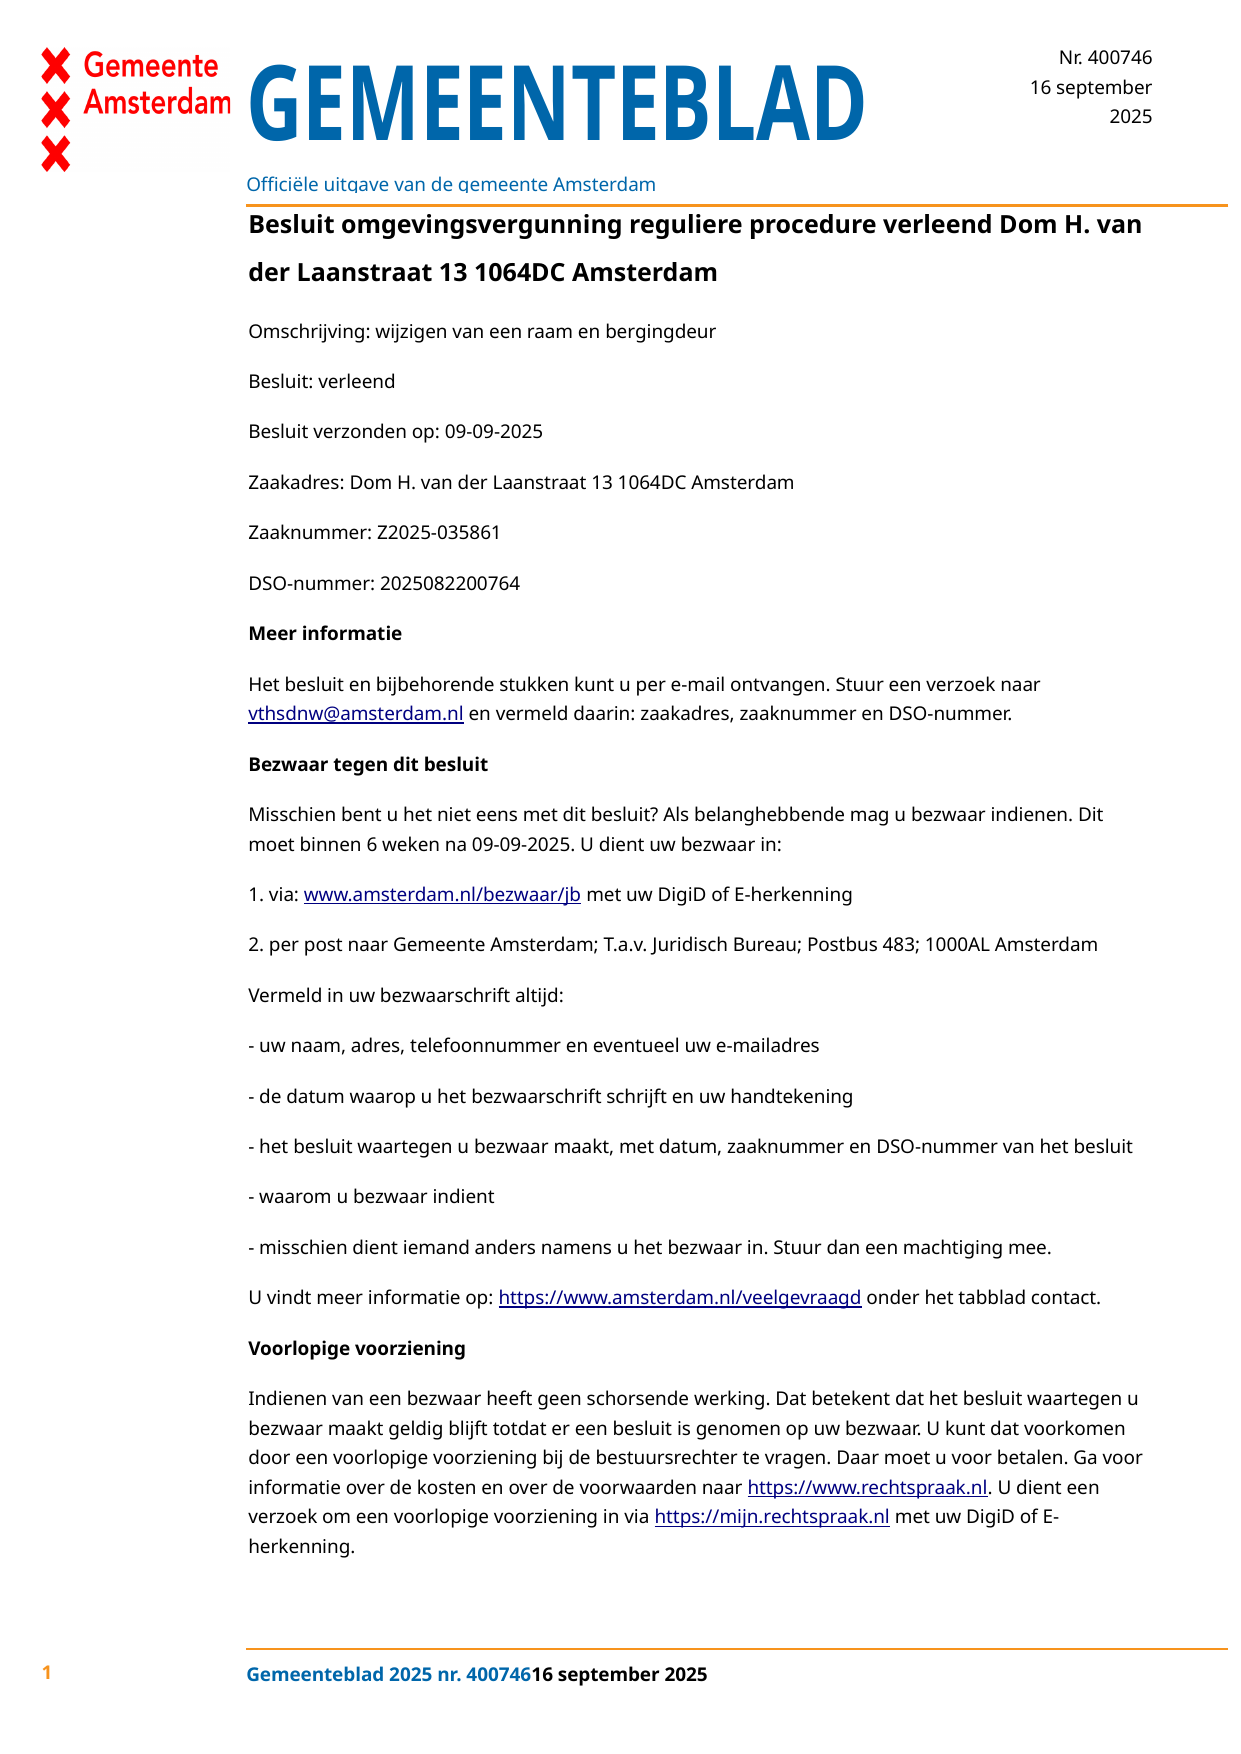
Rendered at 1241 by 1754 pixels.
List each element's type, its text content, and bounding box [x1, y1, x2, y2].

text - uw naam, adres, telefoonnummer en eventueel uw e-mailadres [248, 1032, 1152, 1058]
text 1. via: www.amsterdam.nl/bezwaar/jb met uw DigiD of E-herkenning [248, 881, 1152, 907]
text - waarom u bezwaar indient [248, 1184, 1152, 1209]
text Omschrijving: wijzigen van een raam en bergingdeur [248, 318, 1152, 344]
text DSO-nummer: 2025082200764 [248, 570, 1152, 596]
text Indienen van een bezwaar heeft geen schorsende werking. Dat betekent dat het besluit waartegen u bezwaar maakt geldig blijft totdat er een besluit is genomen op uw bezwaar. U kunt dat voorkomen door een voorlopige voorziening bij de bestuursrechter te vragen. Daar moet u voor betalen. Ga voor informatie over de kosten en over de voorwaarden naar https://www.rechtspraak.nl. U dient een verzoek om een voorlopige voorziening in via https://mijn.rechtspraak.nl met uw DigiD of E-herkenning. [248, 1385, 1152, 1559]
text Misschien bent u het niet eens met dit besluit? Als belanghebbende mag u bezwaar indienen. Dit moet binnen 6 weken na 09-09-2025. U dient uw bezwaar in: [248, 801, 1152, 857]
text - het besluit waartegen u bezwaar maakt, met datum, zaaknummer en DSO-nummer van het besluit [248, 1133, 1152, 1159]
text 2. per post naar Gemeente Amsterdam; T.a.v. Juridisch Bureau; Postbus 483; 1000AL Amsterdam [248, 932, 1152, 957]
text Zaakadres: Dom H. van der Laanstraat 13 1064DC Amsterdam [248, 469, 1152, 495]
text Voorlopige voorziening [248, 1335, 1152, 1361]
text Besluit: verleend [248, 368, 1152, 394]
text - de datum waarop u het bezwaarschrift schrijft en uw handtekening [248, 1083, 1152, 1109]
text Het besluit en bijbehorende stukken kunt u per e-mail ontvangen. Stuur een verzoek naar vthsdnw@amsterdam.nl en vermeld daarin: zaakadres, zaaknummer en DSO-nummer. [248, 671, 1152, 726]
text U vindt meer informatie op: https://www.amsterdam.nl/veelgevraagd onder het tabblad contact. [248, 1284, 1152, 1310]
text Meer informatie [248, 620, 1152, 646]
picture [41, 47, 231, 172]
text - misschien dient iemand anders namens u het bezwaar in. Stuur dan een machtiging mee. [248, 1234, 1152, 1260]
text Bezwaar tegen dit besluit [248, 751, 1152, 777]
text Besluit omgevingsvergunning reguliere procedure verleend Dom H. van der Laanstraat 13 1064DC Amsterdam [248, 207, 1152, 288]
text Besluit verzonden op: 09-09-2025 [248, 419, 1152, 444]
text Vermeld in uw bezwaarschrift altijd: [248, 982, 1152, 1008]
text Zaaknummer: Z2025-035861 [248, 519, 1152, 545]
